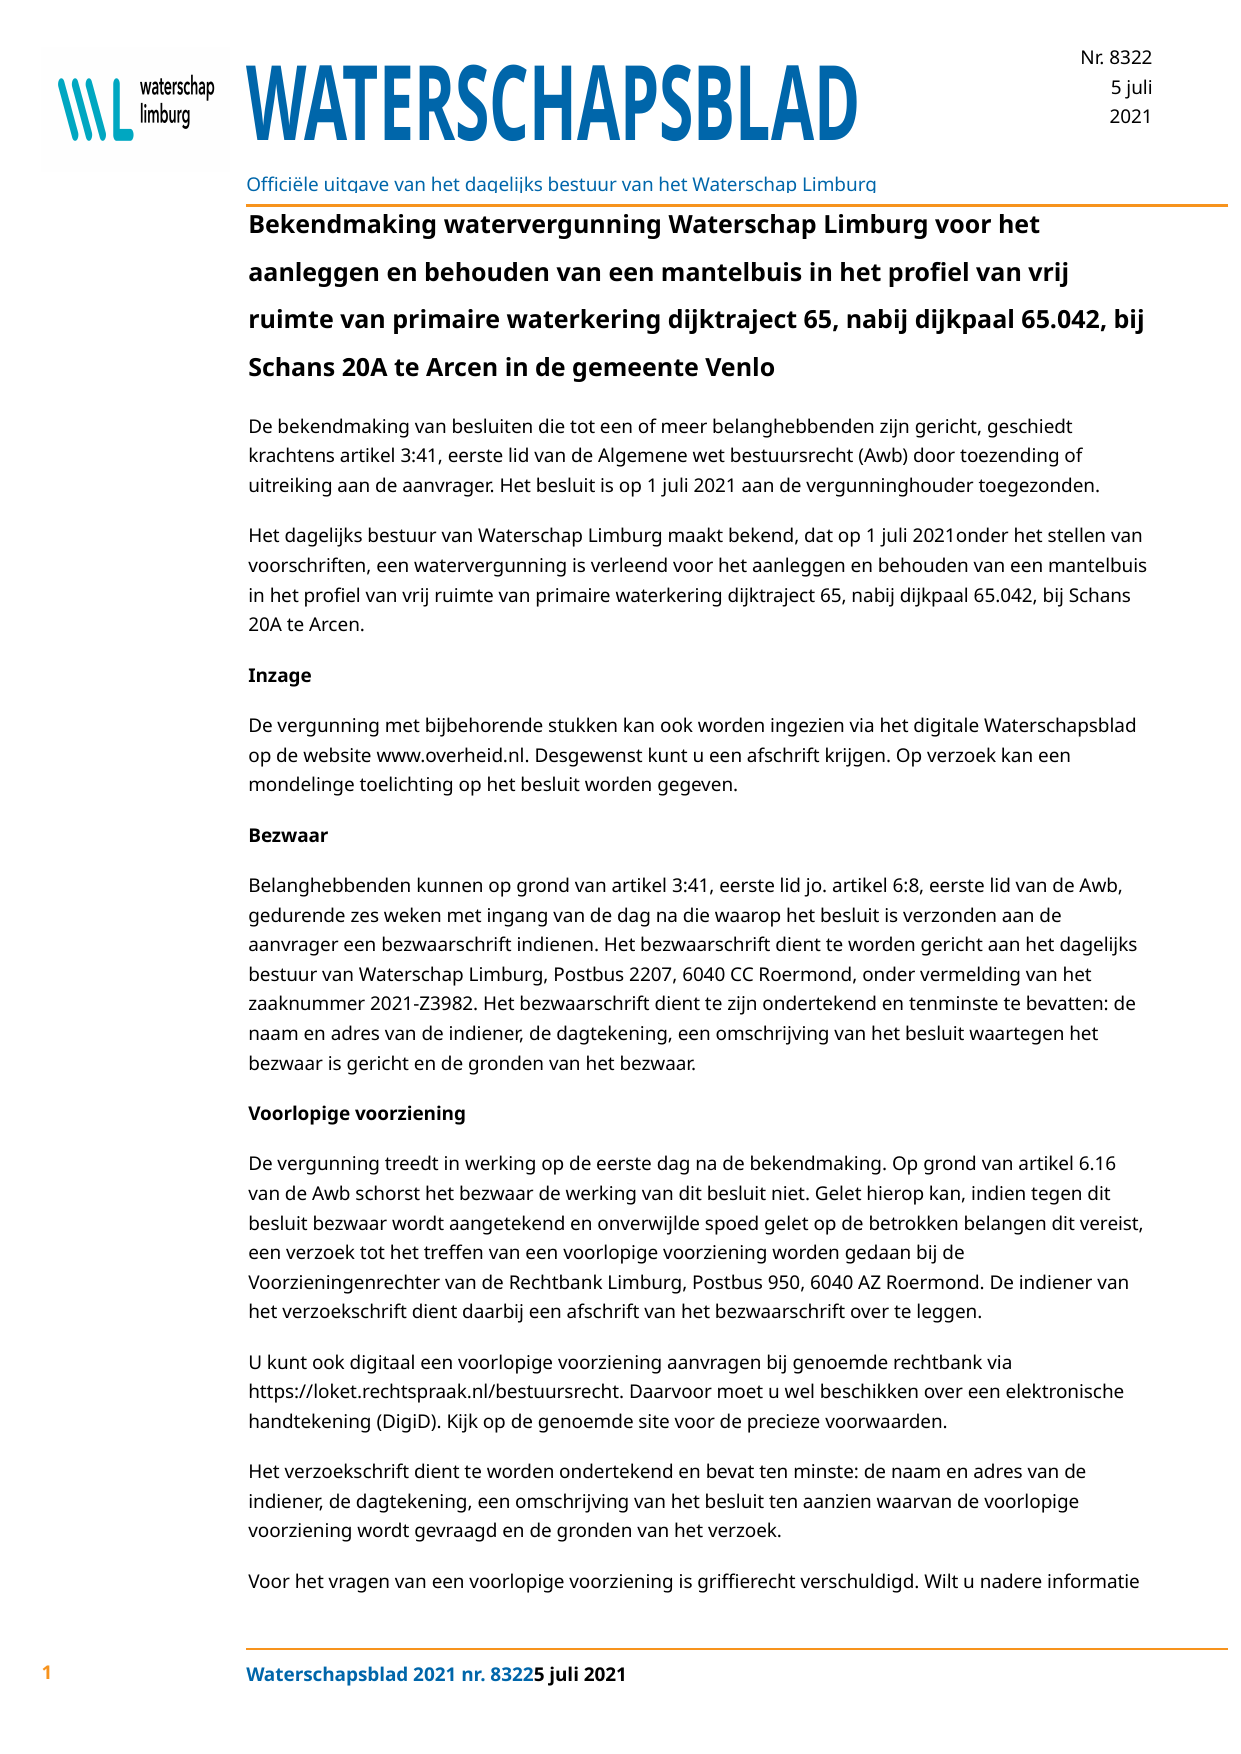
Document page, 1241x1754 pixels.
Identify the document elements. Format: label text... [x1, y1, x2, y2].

text De bekendmaking van besluiten die tot een of meer belanghebbenden zijn gericht, geschiedt krachtens artikel 3:41, eerste lid van de Algemene wet bestuursrecht (Awb) door toezending of uitreiking aan de aanvrager. Het besluit is op 1 juli 2021 aan de vergunninghouder toegezonden. [248, 413, 1152, 498]
picture [41, 47, 231, 172]
text Voorlopige voorziening [248, 1100, 1152, 1126]
text Bekendmaking watervergunning Waterschap Limburg voor het aanleggen en behouden van een mantelbuis in het profiel van vrij ruimte van primaire waterkering dijktraject 65, nabij dijkpaal 65.042, bij Schans 20A te Arcen in de gemeente Venlo [248, 207, 1152, 384]
text U kunt ook digitaal een voorlopige voorziening aanvragen bij genoemde rechtbank via https://loket.rechtspraak.nl/bestuursrecht. Daarvoor moet u wel beschikken over een elektronische handtekening (DigiD). Kijk op de genoemde site voor de precieze voorwaarden. [248, 1349, 1152, 1434]
text Inzage [248, 662, 1152, 688]
text Het verzoekschrift dient te worden ondertekend en bevat ten minste: de naam en adres van de indiener, de dagtekening, een omschrijving van het besluit ten aanzien waarvan de voorlopige voorziening wordt gevraagd en de gronden van het verzoek. [248, 1458, 1152, 1543]
text De vergunning met bijbehorende stukken kan ook worden ingezien via het digitale Waterschapsblad op de website www.overheid.nl. Desgewenst kunt u een afschrift krijgen. Op verzoek kan een mondelinge toelichting op het besluit worden gegeven. [248, 712, 1152, 797]
text Voor het vragen van een voorlopige voorziening is griffierecht verschuldigd. Wilt u nadere informatie [248, 1568, 1152, 1594]
text Bezwaar [248, 822, 1152, 848]
text Belanghebbenden kunnen op grond van artikel 3:41, eerste lid jo. artikel 6:8, eerste lid van de Awb, gedurende zes weken met ingang van de dag na die waarop het besluit is verzonden aan de aanvrager een bezwaarschrift indienen. Het bezwaarschrift dient te worden gericht aan het dagelijks bestuur van Waterschap Limburg, Postbus 2207, 6040 CC Roermond, onder vermelding van het zaaknummer 2021-Z3982. Het bezwaarschrift dient te zijn ondertekend en tenminste te bevatten: de naam en adres van de indiener, de dagtekening, een omschrijving van het besluit waartegen het bezwaar is gericht en de gronden van het bezwaar. [248, 872, 1152, 1076]
text Het dagelijks bestuur van Waterschap Limburg maakt bekend, dat op 1 juli 2021onder het stellen van voorschriften, een watervergunning is verleend voor het aanleggen en behouden van een mantelbuis in het profiel van vrij ruimte van primaire waterkering dijktraject 65, nabij dijkpaal 65.042, bij Schans 20A te Arcen. [248, 523, 1152, 637]
text De vergunning treedt in werking op de eerste dag na de bekendmaking. Op grond van artikel 6.16 van de Awb schorst het bezwaar de werking van dit besluit niet. Gelet hierop kan, indien tegen dit besluit bezwaar wordt aangetekend en onverwijlde spoed gelet op de betrokken belangen dit vereist, een verzoek tot het treffen van een voorlopige voorziening worden gedaan bij de Voorzieningenrechter van de Rechtbank Limburg, Postbus 950, 6040 AZ Roermond. De indiener van het verzoekschrift dient daarbij een afschrift van het bezwaarschrift over te leggen. [248, 1151, 1152, 1324]
